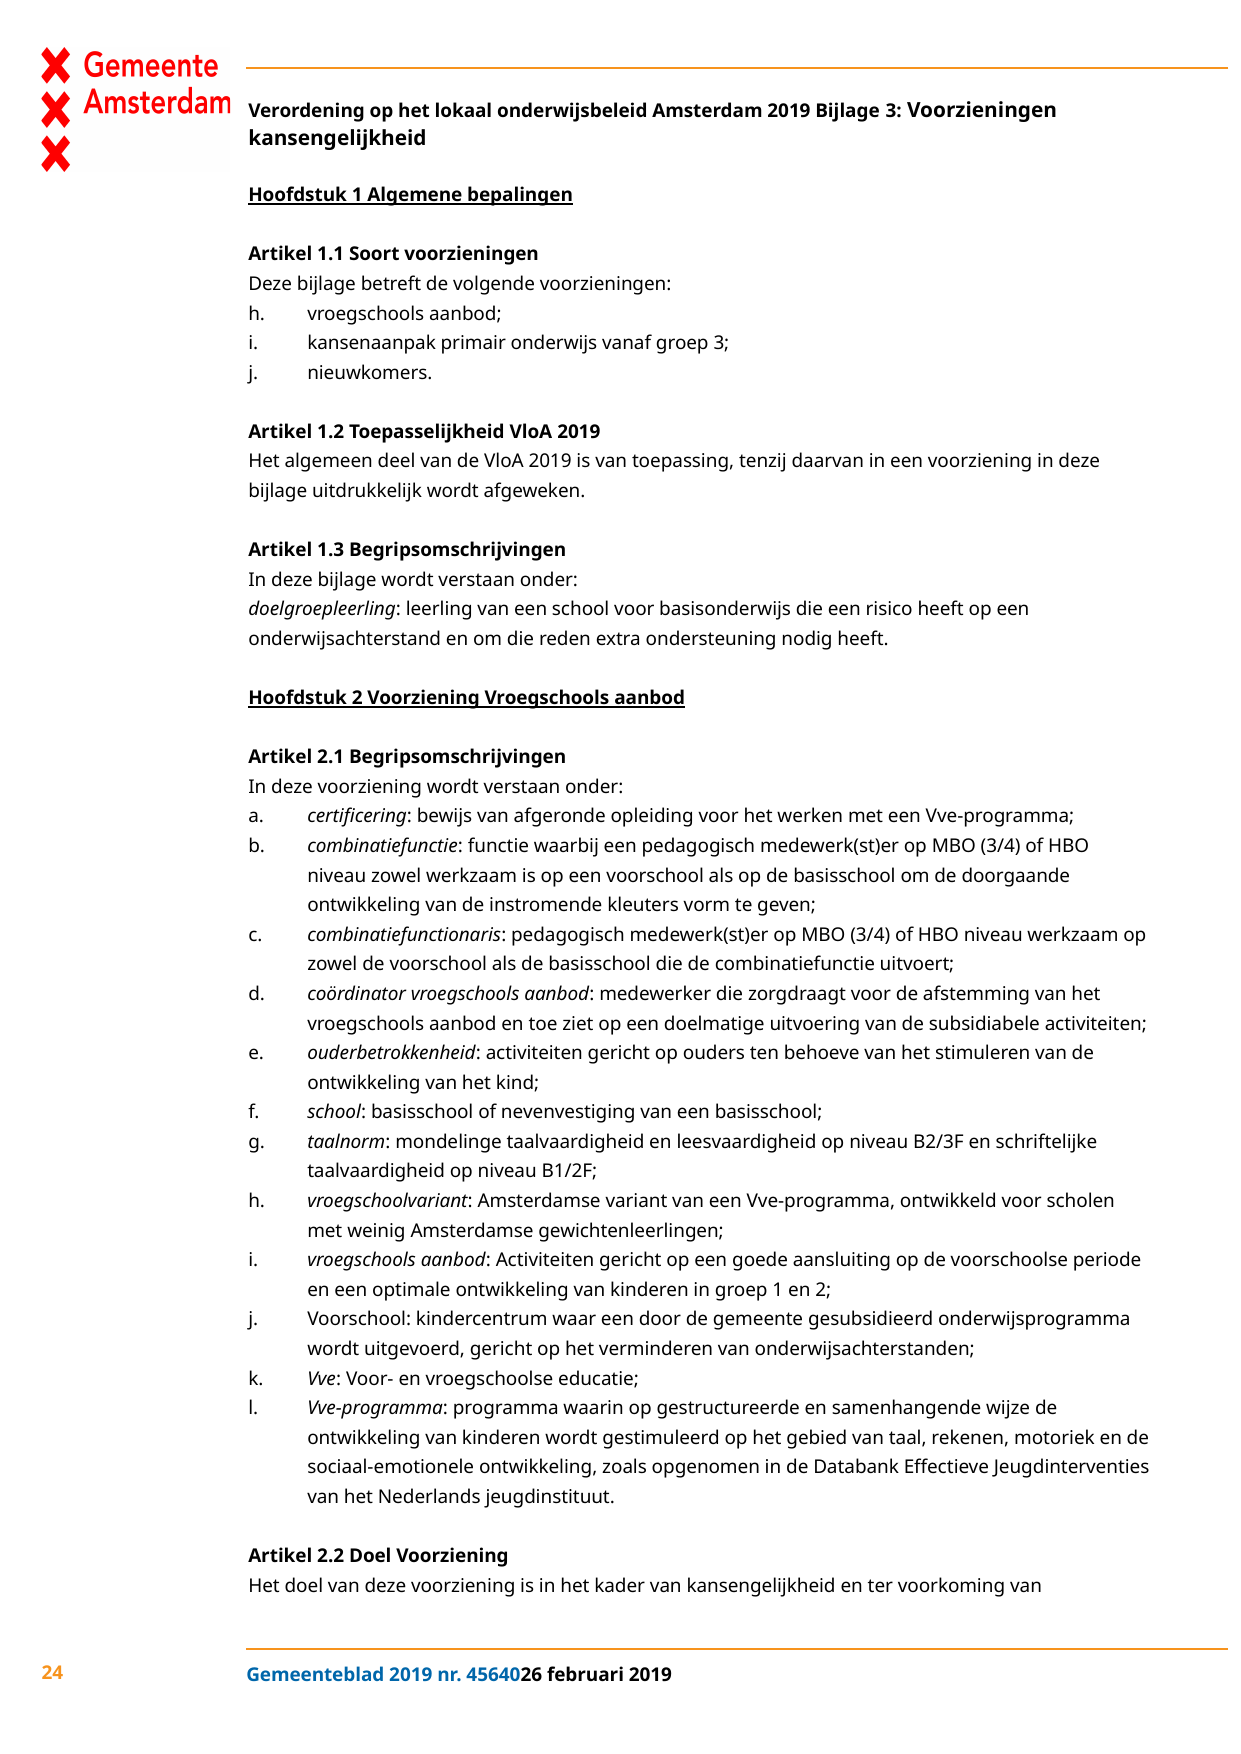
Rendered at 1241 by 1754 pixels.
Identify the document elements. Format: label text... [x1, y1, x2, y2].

text Deze bijlage betreft de volgende voorzieningen: [248, 270, 1152, 296]
list Vve-programma: programma waarin op gestructureerde en samenhangende wijze de ontwikkeling van kinderen wordt gestimuleerd op het gebied van taal, rekenen, motoriek en de sociaal-emotionele ontwikkeling, zoals opgenomen in de Databank Effectieve Jeugdinterventies van het Nederlands jeugdinstituut. [248, 1394, 1152, 1509]
list taalnorm: mondelinge taalvaardigheid en leesvaardigheid op niveau B2/3F en schriftelijke taalvaardigheid op niveau B1/2F; [248, 1128, 1152, 1183]
list school: basisschool of nevenvestiging van een basisschool; [248, 1098, 1152, 1124]
list vroegschoolvariant: Amsterdamse variant van een Vve-programma, ontwikkeld voor scholen met weinig Amsterdamse gewichtenleerlingen; [248, 1187, 1152, 1242]
list Vve: Voor- en vroegschoolse educatie; [248, 1365, 1152, 1390]
list nieuwkomers. [248, 359, 1152, 384]
list certificering: bewijs van afgeronde opleiding voor het werken met een Vve-programma; [248, 803, 1152, 828]
text In deze bijlage wordt verstaan onder: [248, 566, 1152, 592]
text Artikel 1.3 Begripsomschrijvingen [248, 536, 1152, 562]
text In deze voorziening wordt verstaan onder: [248, 773, 1152, 799]
text Het doel van deze voorziening is in het kader van kansengelijkheid en ter voorkoming van [248, 1572, 1152, 1597]
text Artikel 1.2 Toepasselijkheid VloA 2019 [248, 418, 1152, 444]
list vroegschools aanbod; [248, 300, 1152, 325]
picture [41, 47, 231, 172]
text doelgroepleerling: leerling van een school voor basisonderwijs die een risico heeft op een onderwijsachterstand en om die reden extra ondersteuning nodig heeft. [248, 596, 1152, 651]
list kansenaanpak primair onderwijs vanaf groep 3; [248, 329, 1152, 355]
text Artikel 2.2 Doel Voorziening [248, 1542, 1152, 1568]
text Artikel 1.1 Soort voorzieningen [248, 241, 1152, 266]
list ouderbetrokkenheid: activiteiten gericht op ouders ten behoeve van het stimuleren van de ontwikkeling van het kind; [248, 1039, 1152, 1094]
text Verordening op het lokaal onderwijsbeleid Amsterdam 2019 Bijlage 3: Voorzieningen kansengelijkheid [248, 95, 1152, 152]
list combinatiefunctionaris: pedagogisch medewerk(st)er op MBO (3/4) of HBO niveau werkzaam op zowel de voorschool als de basisschool die de combinatiefunctie uitvoert; [248, 921, 1152, 976]
text Hoofdstuk 1 Algemene bepalingen [248, 181, 1152, 207]
text Het algemeen deel van de VloA 2019 is van toepassing, tenzij daarvan in een voorziening in deze bijlage uitdrukkelijk wordt afgeweken. [248, 448, 1152, 503]
list coördinator vroegschools aanbod: medewerker die zorgdraagt voor de afstemming van het vroegschools aanbod en toe ziet op een doelmatige uitvoering van de subsidiabele activiteiten; [248, 980, 1152, 1035]
list Voorschool: kindercentrum waar een door de gemeente gesubsidieerd onderwijsprogramma wordt uitgevoerd, gericht op het verminderen van onderwijsachterstanden; [248, 1306, 1152, 1361]
text Hoofdstuk 2 Voorziening Vroegschools aanbod [248, 684, 1152, 710]
text Artikel 2.1 Begripsomschrijvingen [248, 743, 1152, 769]
list combinatiefunctie: functie waarbij een pedagogisch medewerk(st)er op MBO (3/4) of HBO niveau zowel werkzaam is op een voorschool als op de basisschool om de doorgaande ontwikkeling van de instromende kleuters vorm te geven; [248, 832, 1152, 917]
list vroegschools aanbod: Activiteiten gericht op een goede aansluiting op de voorschoolse periode en een optimale ontwikkeling van kinderen in groep 1 en 2; [248, 1246, 1152, 1302]
